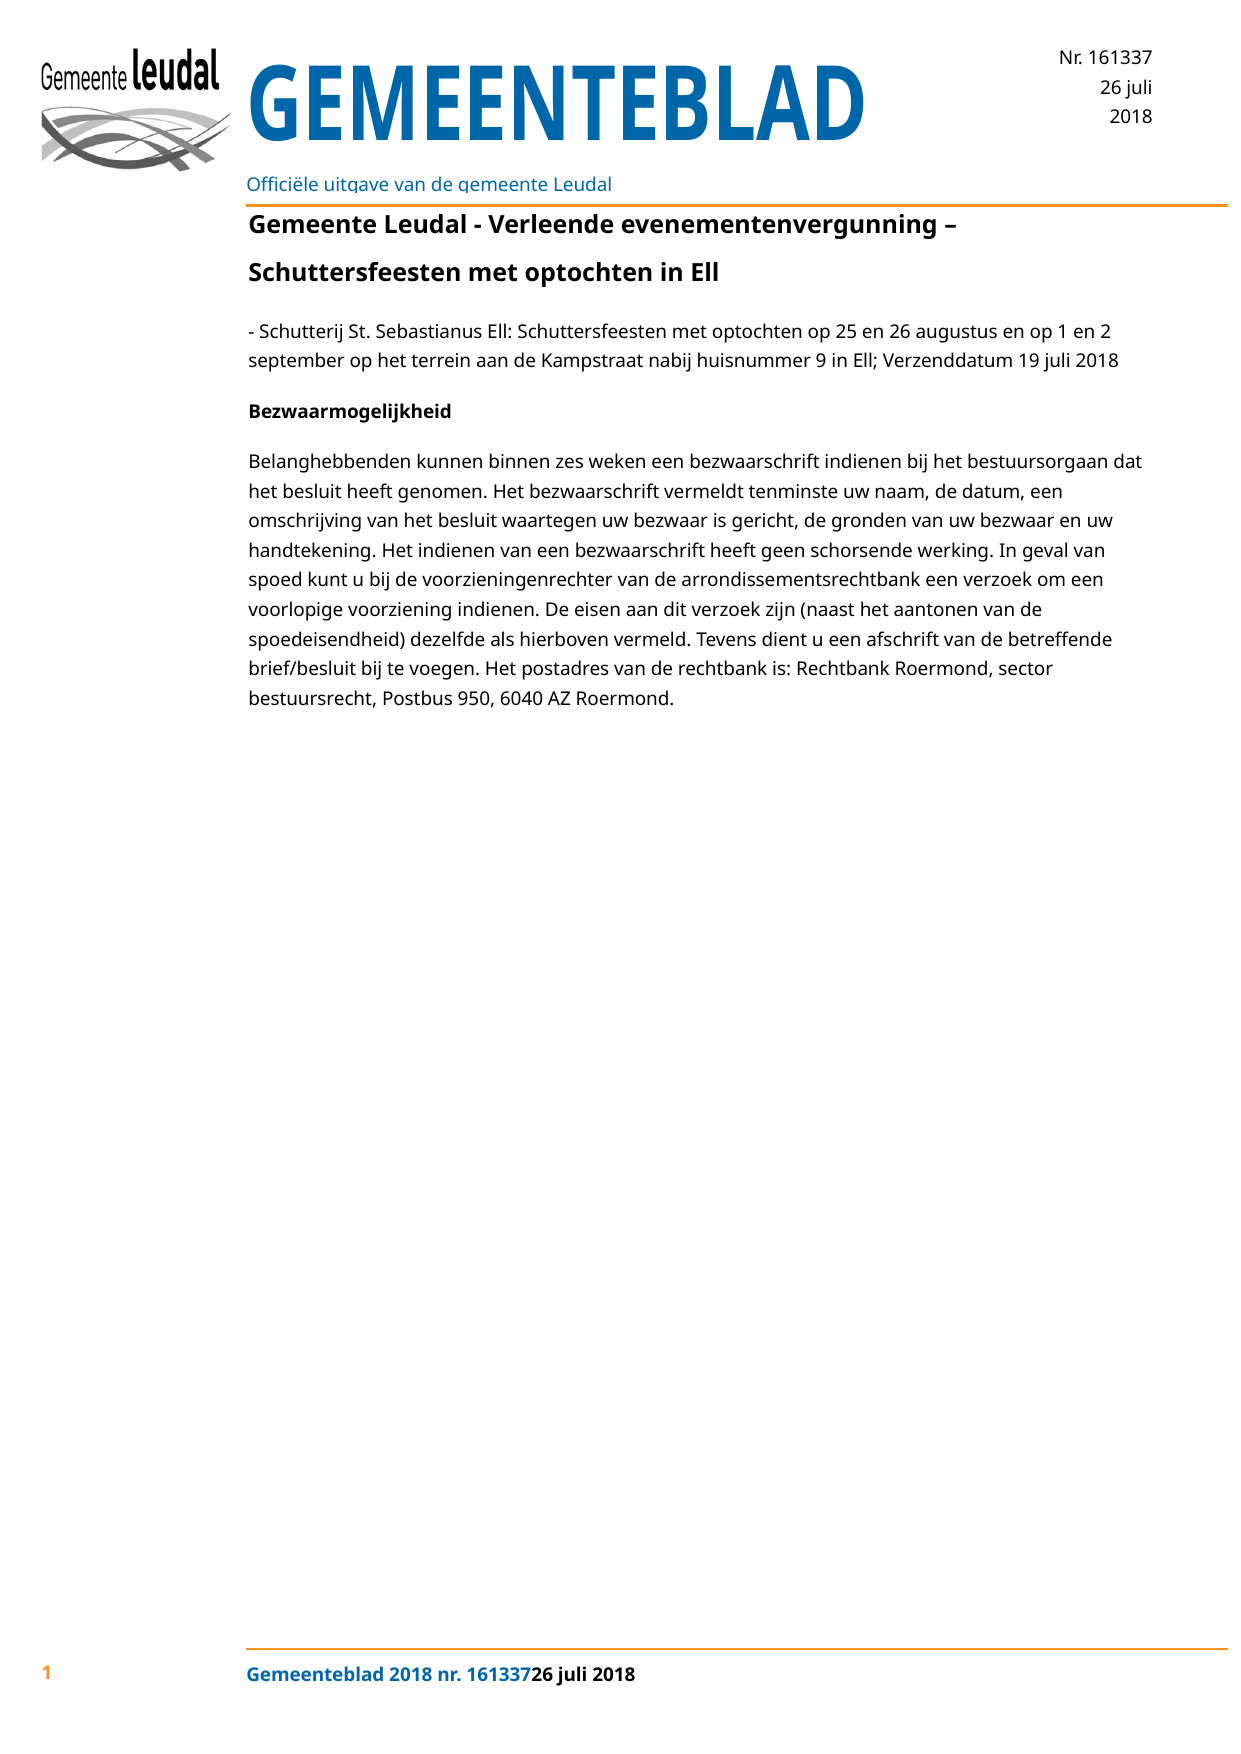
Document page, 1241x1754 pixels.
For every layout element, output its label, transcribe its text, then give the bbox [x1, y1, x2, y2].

text Belanghebbenden kunnen binnen zes weken een bezwaarschrift indienen bij het bestuursorgaan dat het besluit heeft genomen. Het bezwaarschrift vermeldt tenminste uw naam, de datum, een omschrijving van het besluit waartegen uw bezwaar is gericht, de gronden van uw bezwaar en uw handtekening. Het indienen van een bezwaarschrift heeft geen schorsende werking. In geval van spoed kunt u bij de voorzieningenrechter van de arrondissementsrechtbank een verzoek om een voorlopige voorziening indienen. De eisen aan dit verzoek zijn (naast het aantonen van de spoedeisendheid) dezelfde als hierboven vermeld. Tevens dient u een afschrift van de betreffende brief/besluit bij te voegen. Het postadres van de rechtbank is: Rechtbank Roermond, sector bestuursrecht, Postbus 950, 6040 AZ Roermond. [248, 448, 1152, 711]
text - Schutterij St. Sebastianus Ell: Schuttersfeesten met optochten op 25 en 26 augustus en op 1 en 2 september op het terrein aan de Kampstraat nabij huisnummer 9 in Ell; Verzenddatum 19 juli 2018 [248, 318, 1152, 373]
text Gemeente Leudal - Verleende evenementenvergunning – Schuttersfeesten met optochten in Ell [248, 207, 1152, 288]
text Bezwaarmogelijkheid [248, 398, 1152, 424]
picture [41, 47, 231, 172]
